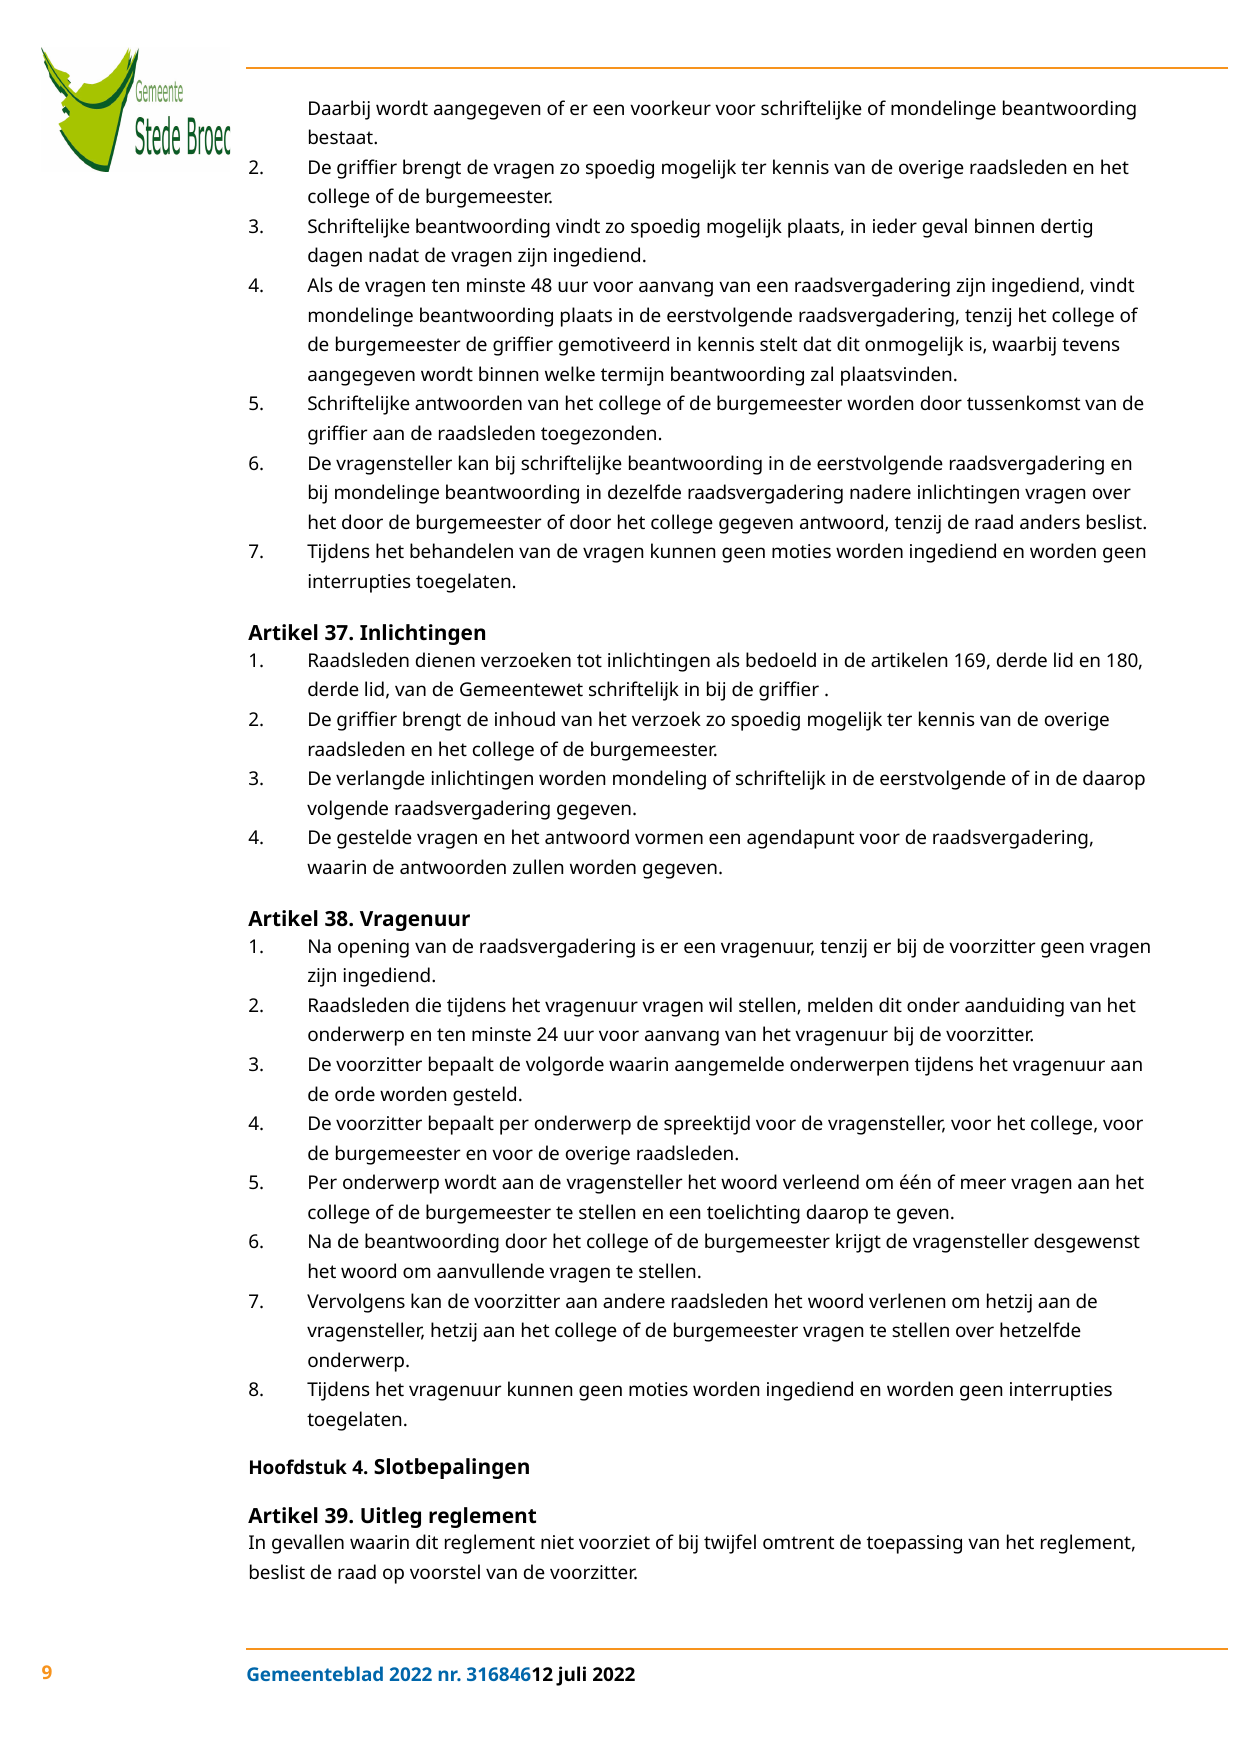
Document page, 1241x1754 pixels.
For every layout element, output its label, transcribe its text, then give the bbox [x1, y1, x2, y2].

text Hoofdstuk 4. Slotbepalingen [248, 1452, 1152, 1480]
text In gevallen waarin dit reglement niet voorziet of bij twijfel omtrent de toepassing van het reglement, beslist de raad op voorstel van de voorzitter. [248, 1529, 1152, 1585]
list De verlangde inlichtingen worden mondeling of schriftelijk in de eerstvolgende of in de daarop volgende raadsvergadering gegeven. [248, 765, 1152, 821]
list Raadsleden die tijdens het vragenuur vragen wil stellen, melden dit onder aanduiding van het onderwerp en ten minste 24 uur voor aanvang van het vragenuur bij de voorzitter. [248, 992, 1152, 1047]
list Per onderwerp wordt aan de vragensteller het woord verleend om één of meer vragen aan het college of de burgemeester te stellen en een toelichting daarop te geven. [248, 1169, 1152, 1225]
text Artikel 38. Vragenuur [248, 904, 1152, 933]
list Raadsleden dienen verzoeken tot inlichtingen als bedoeld in de artikelen 169, derde lid en 180, derde lid, van de Gemeentewet schriftelijk in bij de griffier . [248, 647, 1152, 702]
list Daarbij wordt aangegeven of er een voorkeur voor schriftelijke of mondelinge beantwoording bestaat. [248, 95, 1152, 150]
list Als de vragen ten minste 48 uur voor aanvang van een raadsvergadering zijn ingediend, vindt mondelinge beantwoording plaats in de eerstvolgende raadsvergadering, tenzij het college of de burgemeester de griffier gemotiveerd in kennis stelt dat dit onmogelijk is, waarbij tevens aangegeven wordt binnen welke termijn beantwoording zal plaatsvinden. [248, 272, 1152, 387]
text Artikel 39. Uitleg reglement [248, 1501, 1152, 1529]
list Schriftelijke beantwoording vindt zo spoedig mogelijk plaats, in ieder geval binnen dertig dagen nadat de vragen zijn ingediend. [248, 213, 1152, 268]
list Tijdens het vragenuur kunnen geen moties worden ingediend en worden geen interrupties toegelaten. [248, 1377, 1152, 1432]
list De voorzitter bepaalt de volgorde waarin aangemelde onderwerpen tijdens het vragenuur aan de orde worden gesteld. [248, 1051, 1152, 1107]
list Vervolgens kan de voorzitter aan andere raadsleden het woord verlenen om hetzij aan de vragensteller, hetzij aan het college of de burgemeester vragen te stellen over hetzelfde onderwerp. [248, 1288, 1152, 1373]
list Na de beantwoording door het college of de burgemeester krijgt de vragensteller desgewenst het woord om aanvullende vragen te stellen. [248, 1229, 1152, 1284]
text Artikel 37. Inlichtingen [248, 618, 1152, 647]
list De voorzitter bepaalt per onderwerp de spreektijd voor de vragensteller, voor het college, voor de burgemeester en voor de overige raadsleden. [248, 1110, 1152, 1166]
list Tijdens het behandelen van de vragen kunnen geen moties worden ingediend en worden geen interrupties toegelaten. [248, 538, 1152, 594]
list De vragensteller kan bij schriftelijke beantwoording in de eerstvolgende raadsvergadering en bij mondelinge beantwoording in dezelfde raadsvergadering nadere inlichtingen vragen over het door de burgemeester of door het college gegeven antwoord, tenzij de raad anders beslist. [248, 450, 1152, 535]
list De griffier brengt de vragen zo spoedig mogelijk ter kennis van de overige raadsleden en het college of de burgemeester. [248, 154, 1152, 209]
list Schriftelijke antwoorden van het college of de burgemeester worden door tussenkomst van de griffier aan de raadsleden toegezonden. [248, 391, 1152, 446]
picture [41, 47, 231, 172]
list De griffier brengt de inhoud van het verzoek zo spoedig mogelijk ter kennis van de overige raadsleden en het college of de burgemeester. [248, 706, 1152, 761]
list Na opening van de raadsvergadering is er een vragenuur, tenzij er bij de voorzitter geen vragen zijn ingediend. [248, 933, 1152, 988]
list De gestelde vragen en het antwoord vormen een agendapunt voor de raadsvergadering, waarin de antwoorden zullen worden gegeven. [248, 824, 1152, 880]
